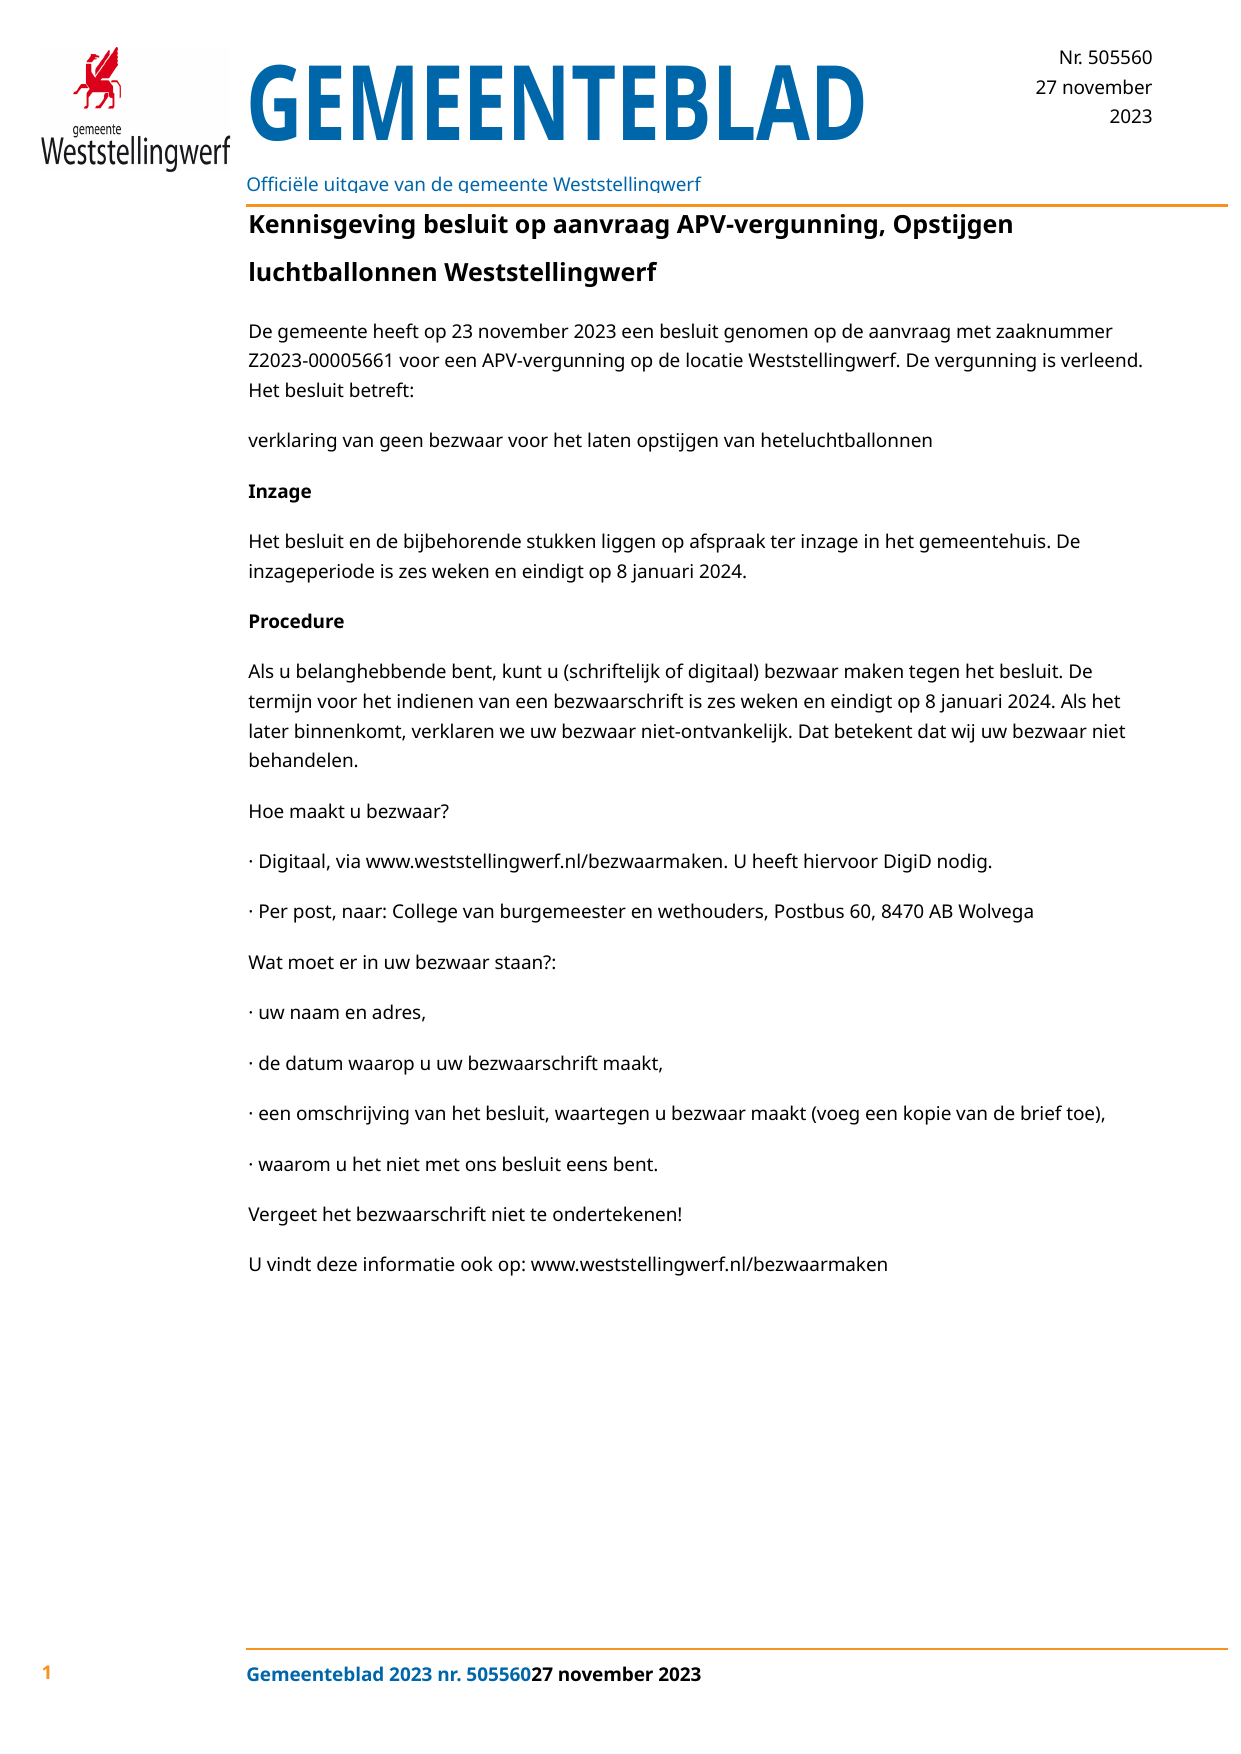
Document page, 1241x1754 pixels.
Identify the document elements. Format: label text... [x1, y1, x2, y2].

text Wat moet er in uw bezwaar staan?: [248, 949, 1152, 975]
text De gemeente heeft op 23 november 2023 een besluit genomen op de aanvraag met zaaknummer Z2023-00005661 voor een APV-vergunning op de locatie Weststellingwerf. De vergunning is verleend. Het besluit betreft: [248, 318, 1152, 403]
text Kennisgeving besluit op aanvraag APV-vergunning, Opstijgen luchtballonnen Weststellingwerf [248, 207, 1152, 288]
text · Per post, naar: College van burgemeester en wethouders, Postbus 60, 8470 AB Wolvega [248, 899, 1152, 924]
text · waarom u het niet met ons besluit eens bent. [248, 1151, 1152, 1177]
text Procedure [248, 608, 1152, 634]
text · een omschrijving van het besluit, waartegen u bezwaar maakt (voeg een kopie van de brief toe), [248, 1100, 1152, 1126]
text Als u belanghebbende bent, kunt u (schriftelijk of digitaal) bezwaar maken tegen het besluit. De termijn voor het indienen van een bezwaarschrift is zes weken en eindigt op 8 januari 2024. Als het later binnenkomt, verklaren we uw bezwaar niet-ontvankelijk. Dat betekent dat wij uw bezwaar niet behandelen. [248, 659, 1152, 773]
text · uw naam en adres, [248, 999, 1152, 1025]
text Inzage [248, 478, 1152, 504]
text Vergeet het bezwaarschrift niet te ondertekenen! [248, 1201, 1152, 1227]
text · de datum waarop u uw bezwaarschrift maakt, [248, 1050, 1152, 1076]
text verklaring van geen bezwaar voor het laten opstijgen van heteluchtballonnen [248, 427, 1152, 453]
text U vindt deze informatie ook op: www.weststellingwerf.nl/bezwaarmaken [248, 1252, 1152, 1277]
text Het besluit en de bijbehorende stukken liggen op afspraak ter inzage in het gemeentehuis. De inzageperiode is zes weken en eindigt op 8 januari 2024. [248, 528, 1152, 584]
text Hoe maakt u bezwaar? [248, 798, 1152, 824]
text · Digitaal, via www.weststellingwerf.nl/bezwaarmaken. U heeft hiervoor DigiD nodig. [248, 848, 1152, 874]
picture [41, 47, 231, 172]
